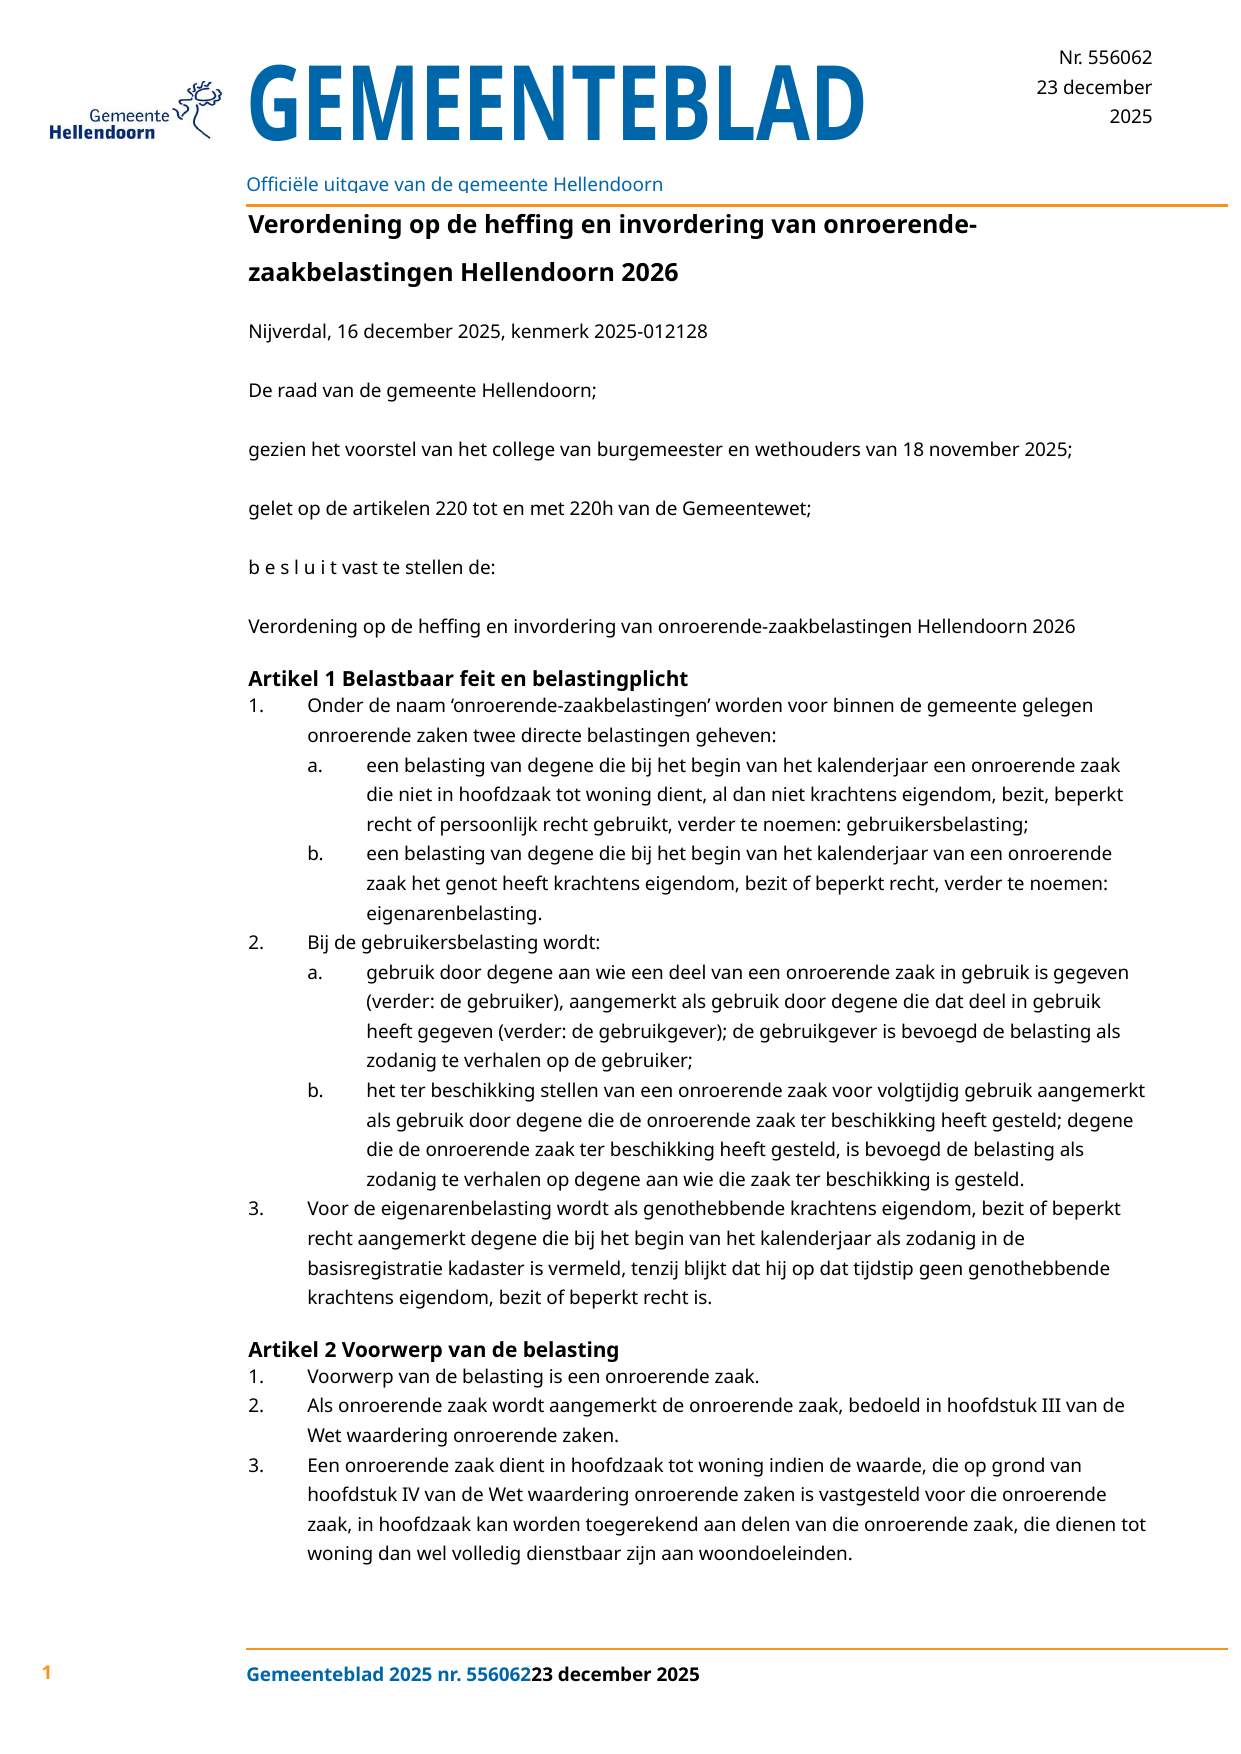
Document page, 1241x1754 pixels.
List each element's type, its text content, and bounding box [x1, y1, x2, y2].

text Verordening op de heffing en invordering van onroerende-zaakbelastingen Hellendoorn 2026 [248, 614, 1152, 639]
text Artikel 1 Belastbaar feit en belastingplicht [248, 664, 1152, 693]
picture [41, 47, 231, 172]
list Als onroerende zaak wordt aangemerkt de onroerende zaak, bedoeld in hoofdstuk III van de Wet waardering onroerende zaken. [248, 1393, 1152, 1448]
list het ter beschikking stellen van een onroerende zaak voor volgtijdig gebruik aangemerkt als gebruik door degene die de onroerende zaak ter beschikking heeft gesteld; degene die de onroerende zaak ter beschikking heeft gesteld, is bevoegd de belasting als zodanig te verhalen op degene aan wie die zaak ter beschikking is gesteld. [307, 1077, 1152, 1192]
text gezien het voorstel van het college van burgemeester en wethouders van 18 november 2025; [248, 436, 1152, 462]
list gebruik door degene aan wie een deel van een onroerende zaak in gebruik is gegeven (verder: de gebruiker), aangemerkt als gebruik door degene die dat deel in gebruik heeft gegeven (verder: de gebruikgever); de gebruikgever is bevoegd de belasting als zodanig te verhalen op de gebruiker; [307, 959, 1152, 1073]
text De raad van de gemeente Hellendoorn; [248, 377, 1152, 403]
text Artikel 2 Voorwerp van de belasting [248, 1335, 1152, 1363]
text Nijverdal, 16 december 2025, kenmerk 2025-012128 [248, 318, 1152, 344]
list Een onroerende zaak dient in hoofdzaak tot woning indien de waarde, die op grond van hoofdstuk IV van de Wet waardering onroerende zaken is vastgesteld voor die onroerende zaak, in hoofdzaak kan worden toegerekend aan delen van die onroerende zaak, die dienen tot woning dan wel volledig dienstbaar zijn aan woondoeleinden. [248, 1452, 1152, 1566]
text gelet op de artikelen 220 tot en met 220h van de Gemeentewet; [248, 495, 1152, 521]
list Bij de gebruikersbelasting wordt: [248, 929, 1152, 955]
list een belasting van degene die bij het begin van het kalenderjaar een onroerende zaak die niet in hoofdzaak tot woning dient, al dan niet krachtens eigendom, bezit, beperkt recht of persoonlijk recht gebruikt, verder te noemen: gebruikersbelasting; [307, 752, 1152, 837]
text b e s l u i t vast te stellen de: [248, 554, 1152, 580]
list Voor de eigenarenbelasting wordt als genothebbende krachtens eigendom, bezit of beperkt recht aangemerkt degene die bij het begin van het kalenderjaar als zodanig in de basisregistratie kadaster is vermeld, tenzij blijkt dat hij op dat tijdstip geen genothebbende krachtens eigendom, bezit of beperkt recht is. [248, 1196, 1152, 1310]
text Verordening op de heffing en invordering van onroerende-zaakbelastingen Hellendoorn 2026 [248, 207, 1152, 288]
list Onder de naam ‘onroerende-zaakbelastingen’ worden voor binnen de gemeente gelegen onroerende zaken twee directe belastingen geheven: [248, 693, 1152, 748]
list een belasting van degene die bij het begin van het kalenderjaar van een onroerende zaak het genot heeft krachtens eigendom, bezit of beperkt recht, verder te noemen: eigenarenbelasting. [307, 841, 1152, 925]
list Voorwerp van de belasting is een onroerende zaak. [248, 1363, 1152, 1389]
